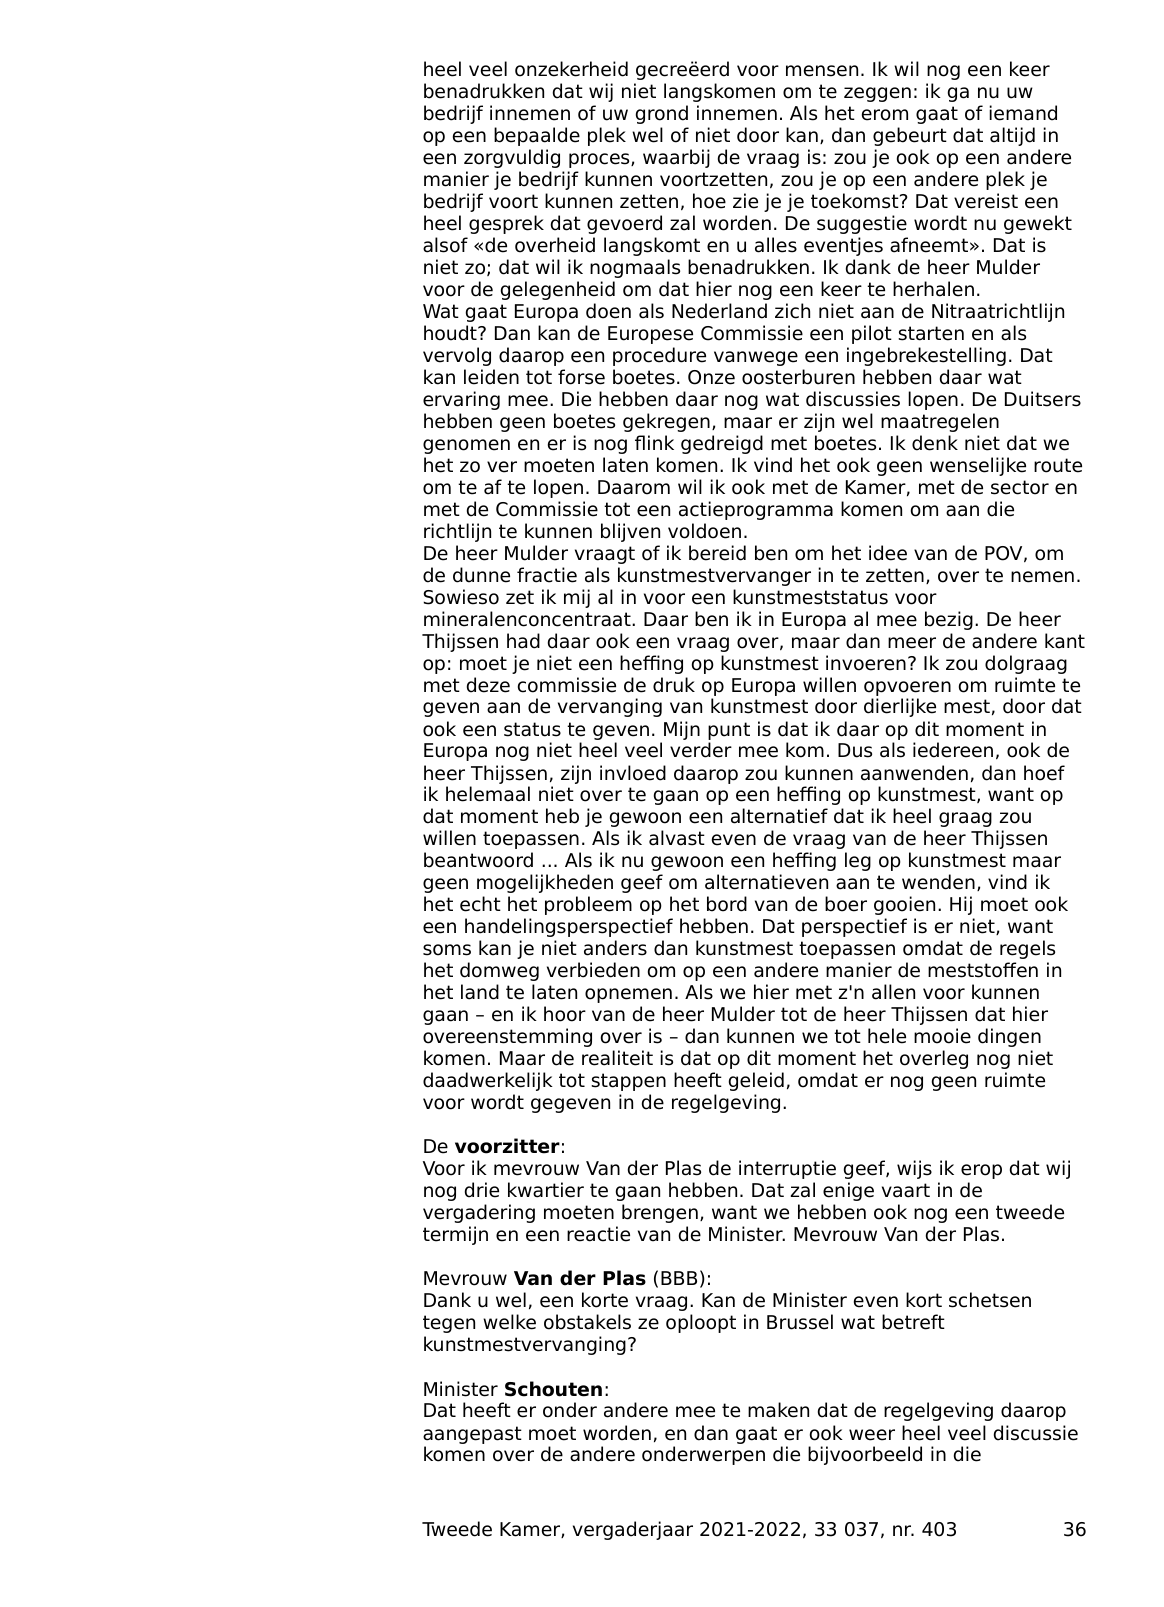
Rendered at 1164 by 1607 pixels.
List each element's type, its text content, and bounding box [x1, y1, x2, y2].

text De heer Mulder vraagt of ik bereid ben om het idee van de POV, om de dunne fractie als kunstmestvervanger in te zetten, over te nemen. Sowieso zet ik mij al in voor een kunstmeststatus voor mineralenconcentraat. Daar ben ik in Europa al mee bezig. De heer Thijssen had daar ook een vraag over, maar dan meer de andere kant op: moet je niet een heffing op kunstmest invoeren? Ik zou dolgraag met deze commissie de druk op Europa willen opvoeren om ruimte te geven aan de vervanging van kunstmest door dierlijke mest, door dat ook een status te geven. Mijn punt is dat ik daar op dit moment in Europa nog niet heel veel verder mee kom. Dus als iedereen, ook de heer Thijssen, zijn invloed daarop zou kunnen aanwenden, dan hoef ik helemaal niet over te gaan op een heffing op kunstmest, want op dat moment heb je gewoon een alternatief dat ik heel graag zou willen toepassen. Als ik alvast even de vraag van de heer Thijssen beantwoord ... Als ik nu gewoon een heffing leg op kunstmest maar geen mogelijkheden geef om alternatieven aan te wenden, vind ik het echt het probleem op het bord van de boer gooien. Hij moet ook een handelingsperspectief hebben. Dat perspectief is er niet, want soms kan je niet anders dan kunstmest toepassen omdat de regels het domweg verbieden om op een andere manier de meststoffen in het land te laten opnemen. Als we hier met z'n allen voor kunnen gaan – en ik hoor van de heer Mulder tot de heer Thijssen dat hier overeenstemming over is – dan kunnen we tot hele mooie dingen komen. Maar de realiteit is dat op dit moment het overleg nog niet daadwerkelijk tot stappen heeft geleid, omdat er nog geen ruimte voor wordt gegeven in de regelgeving. [422, 543, 1087, 1114]
text Dank u wel, een korte vraag. Kan de Minister even kort schetsen tegen welke obstakels ze oploopt in Brussel wat betreft kunstmestvervanging? [422, 1290, 1087, 1356]
text Dat heeft er onder andere mee te maken dat de regelgeving daarop aangepast moet worden, en dan gaat er ook weer heel veel discussie komen over de andere onderwerpen die bijvoorbeeld in die [422, 1400, 1087, 1466]
text Minister Schouten: [422, 1378, 1087, 1400]
text Wat gaat Europa doen als Nederland zich niet aan de Nitraatrichtlijn houdt? Dan kan de Europese Commissie een pilot starten en als vervolg daarop een procedure vanwege een ingebrekestelling. Dat kan leiden tot forse boetes. Onze oosterburen hebben daar wat ervaring mee. Die hebben daar nog wat discussies lopen. De Duitsers hebben geen boetes gekregen, maar er zijn wel maatregelen genomen en er is nog flink gedreigd met boetes. Ik denk niet dat we het zo ver moeten laten komen. Ik vind het ook geen wenselijke route om te af te lopen. Daarom wil ik ook met de Kamer, met de sector en met de Commissie tot een actieprogramma komen om aan die richtlijn te kunnen blijven voldoen. [422, 301, 1087, 543]
text heel veel onzekerheid gecreëerd voor mensen. Ik wil nog een keer benadrukken dat wij niet langskomen om te zeggen: ik ga nu uw bedrijf innemen of uw grond innemen. Als het erom gaat of iemand op een bepaalde plek wel of niet door kan, dan gebeurt dat altijd in een zorgvuldig proces, waarbij de vraag is: zou je ook op een andere manier je bedrijf kunnen voortzetten, zou je op een andere plek je bedrijf voort kunnen zetten, hoe zie je je toekomst? Dat vereist een heel gesprek dat gevoerd zal worden. De suggestie wordt nu gewekt alsof «de overheid langskomt en u alles eventjes afneemt». Dat is niet zo; dat wil ik nogmaals benadrukken. Ik dank de heer Mulder voor de gelegenheid om dat hier nog een keer te herhalen. [422, 59, 1087, 301]
text Mevrouw Van der Plas (BBB): [422, 1268, 1087, 1290]
text Voor ik mevrouw Van der Plas de interruptie geef, wijs ik erop dat wij nog drie kwartier te gaan hebben. Dat zal enige vaart in de vergadering moeten brengen, want we hebben ook nog een tweede termijn en een reactie van de Minister. Mevrouw Van der Plas. [422, 1158, 1087, 1246]
text De voorzitter: [422, 1136, 1087, 1158]
